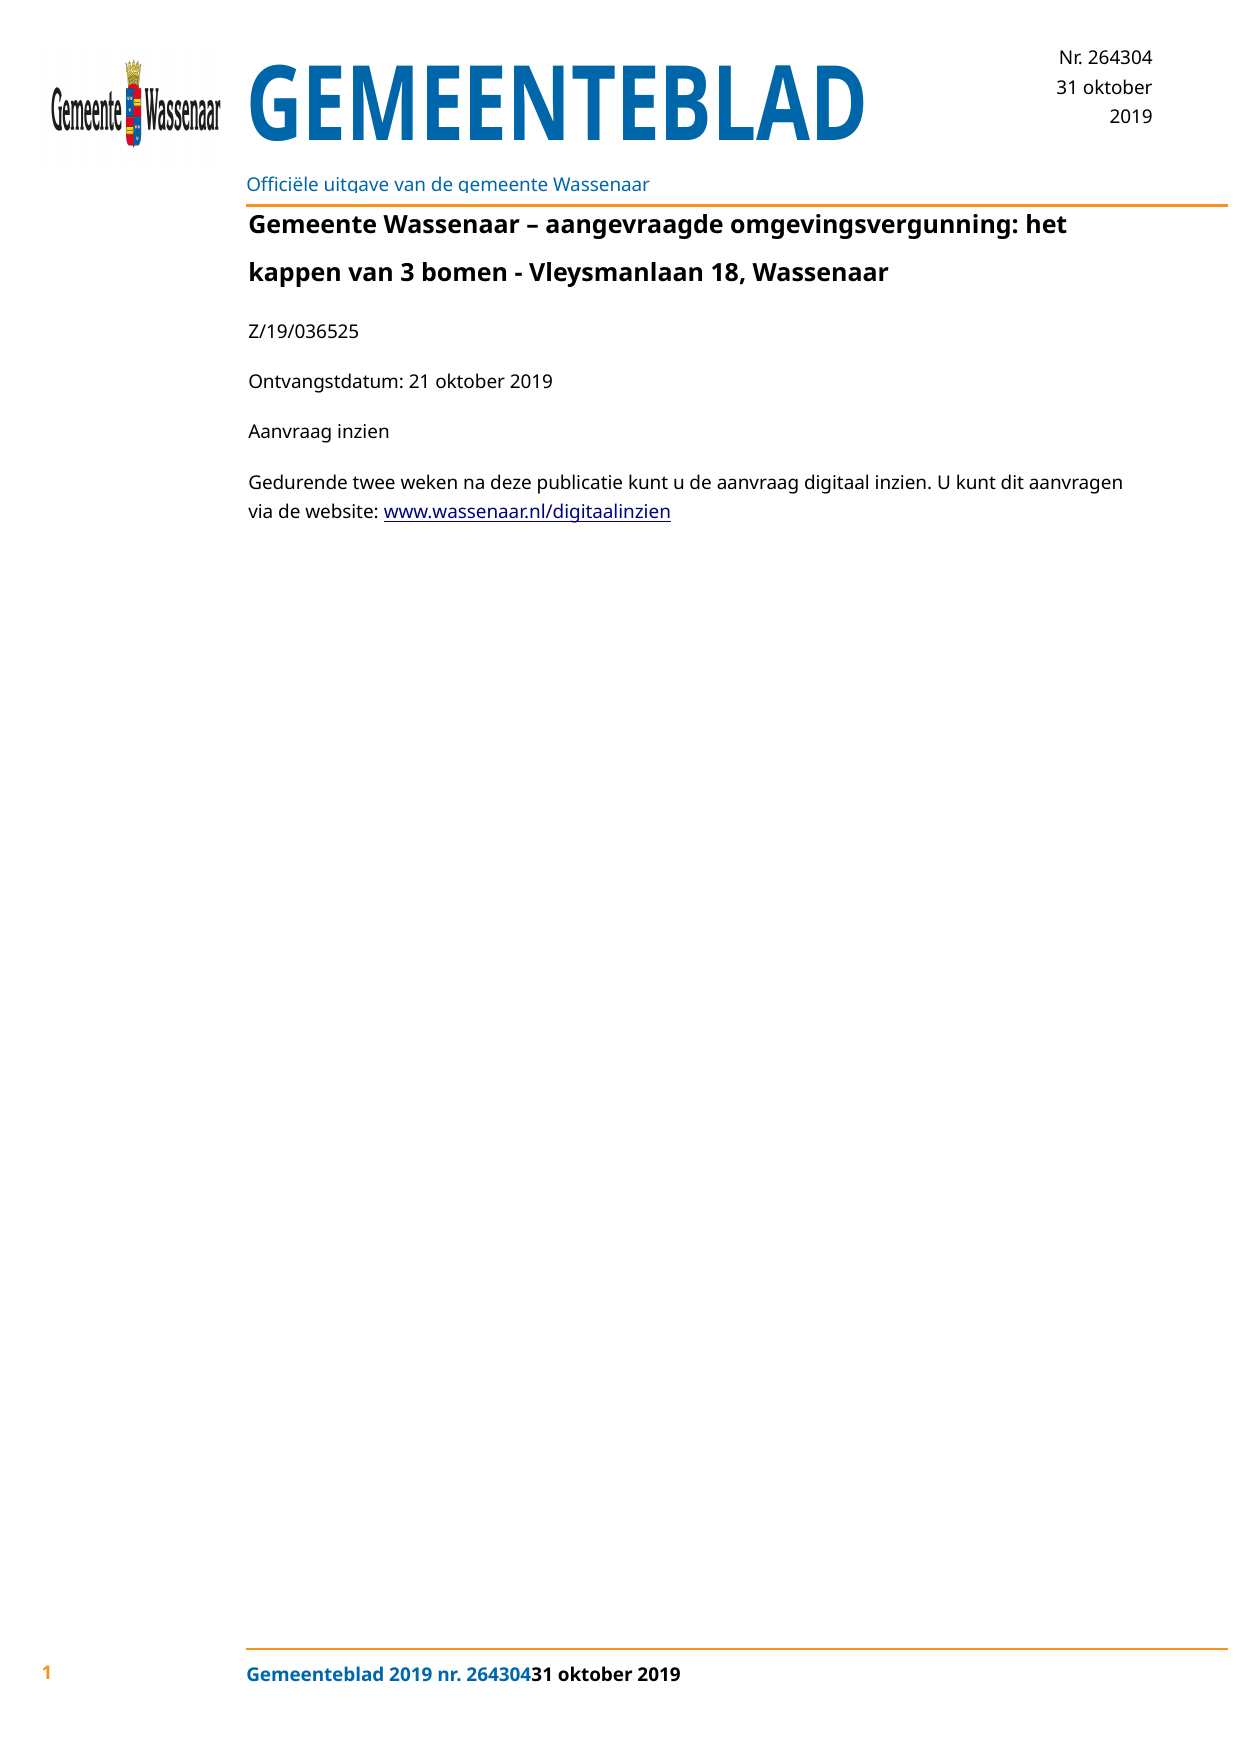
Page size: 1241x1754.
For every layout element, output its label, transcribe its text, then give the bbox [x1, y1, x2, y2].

text Gemeente Wassenaar – aangevraagde omgevingsvergunning: het kappen van 3 bomen - Vleysmanlaan 18, Wassenaar [248, 207, 1152, 288]
text Ontvangstdatum: 21 oktober 2019 [248, 368, 1152, 394]
picture [41, 47, 231, 172]
text Gedurende twee weken na deze publicatie kunt u de aanvraag digitaal inzien. U kunt dit aanvragen via de website: www.wassenaar.nl/digitaalinzien [248, 469, 1152, 524]
text Aanvraag inzien [248, 419, 1152, 444]
text Z/19/036525 [248, 318, 1152, 344]
